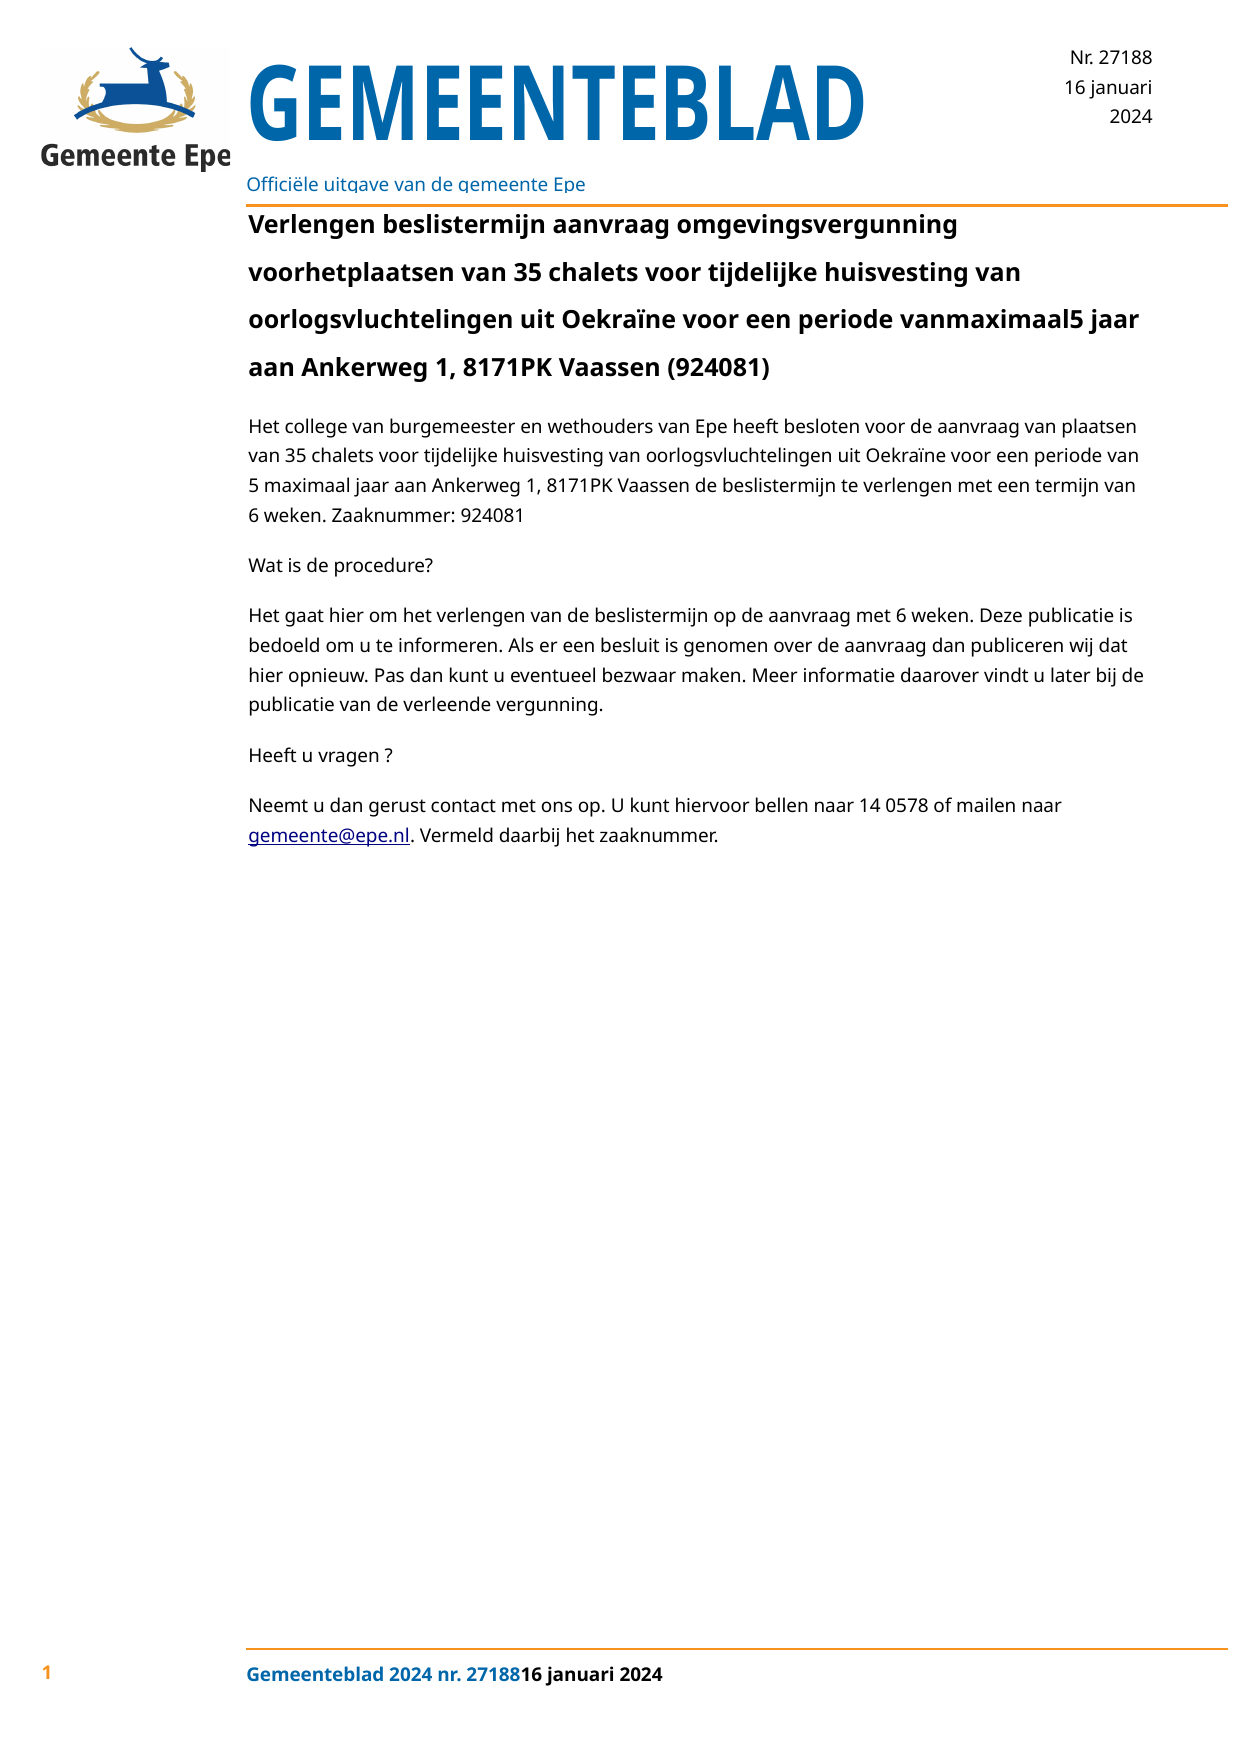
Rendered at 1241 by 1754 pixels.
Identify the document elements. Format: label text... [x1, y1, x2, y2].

picture [41, 47, 231, 172]
text Het college van burgemeester en wethouders van Epe heeft besloten voor de aanvraag van plaatsen van 35 chalets voor tijdelijke huisvesting van oorlogsvluchtelingen uit Oekraïne voor een periode van 5 maximaal jaar aan Ankerweg 1, 8171PK Vaassen de beslistermijn te verlengen met een termijn van 6 weken. Zaaknummer: 924081 [248, 413, 1152, 528]
text Heeft u vragen ? [248, 742, 1152, 768]
text Het gaat hier om het verlengen van de beslistermijn op de aanvraag met 6 weken. Deze publicatie is bedoeld om u te informeren. Als er een besluit is genomen over de aanvraag dan publiceren wij dat hier opnieuw. Pas dan kunt u eventueel bezwaar maken. Meer informatie daarover vindt u later bij de publicatie van de verleende vergunning. [248, 603, 1152, 717]
text Verlengen beslistermijn aanvraag omgevingsvergunning voorhetplaatsen van 35 chalets voor tijdelijke huisvesting van oorlogsvluchtelingen uit Oekraïne voor een periode vanmaximaal5 jaar aan Ankerweg 1, 8171PK Vaassen (924081) [248, 207, 1152, 384]
text Neemt u dan gerust contact met ons op. U kunt hiervoor bellen naar 14 0578 of mailen naar gemeente@epe.nl. Vermeld daarbij het zaaknummer. [248, 792, 1152, 848]
text Wat is de procedure? [248, 552, 1152, 578]
